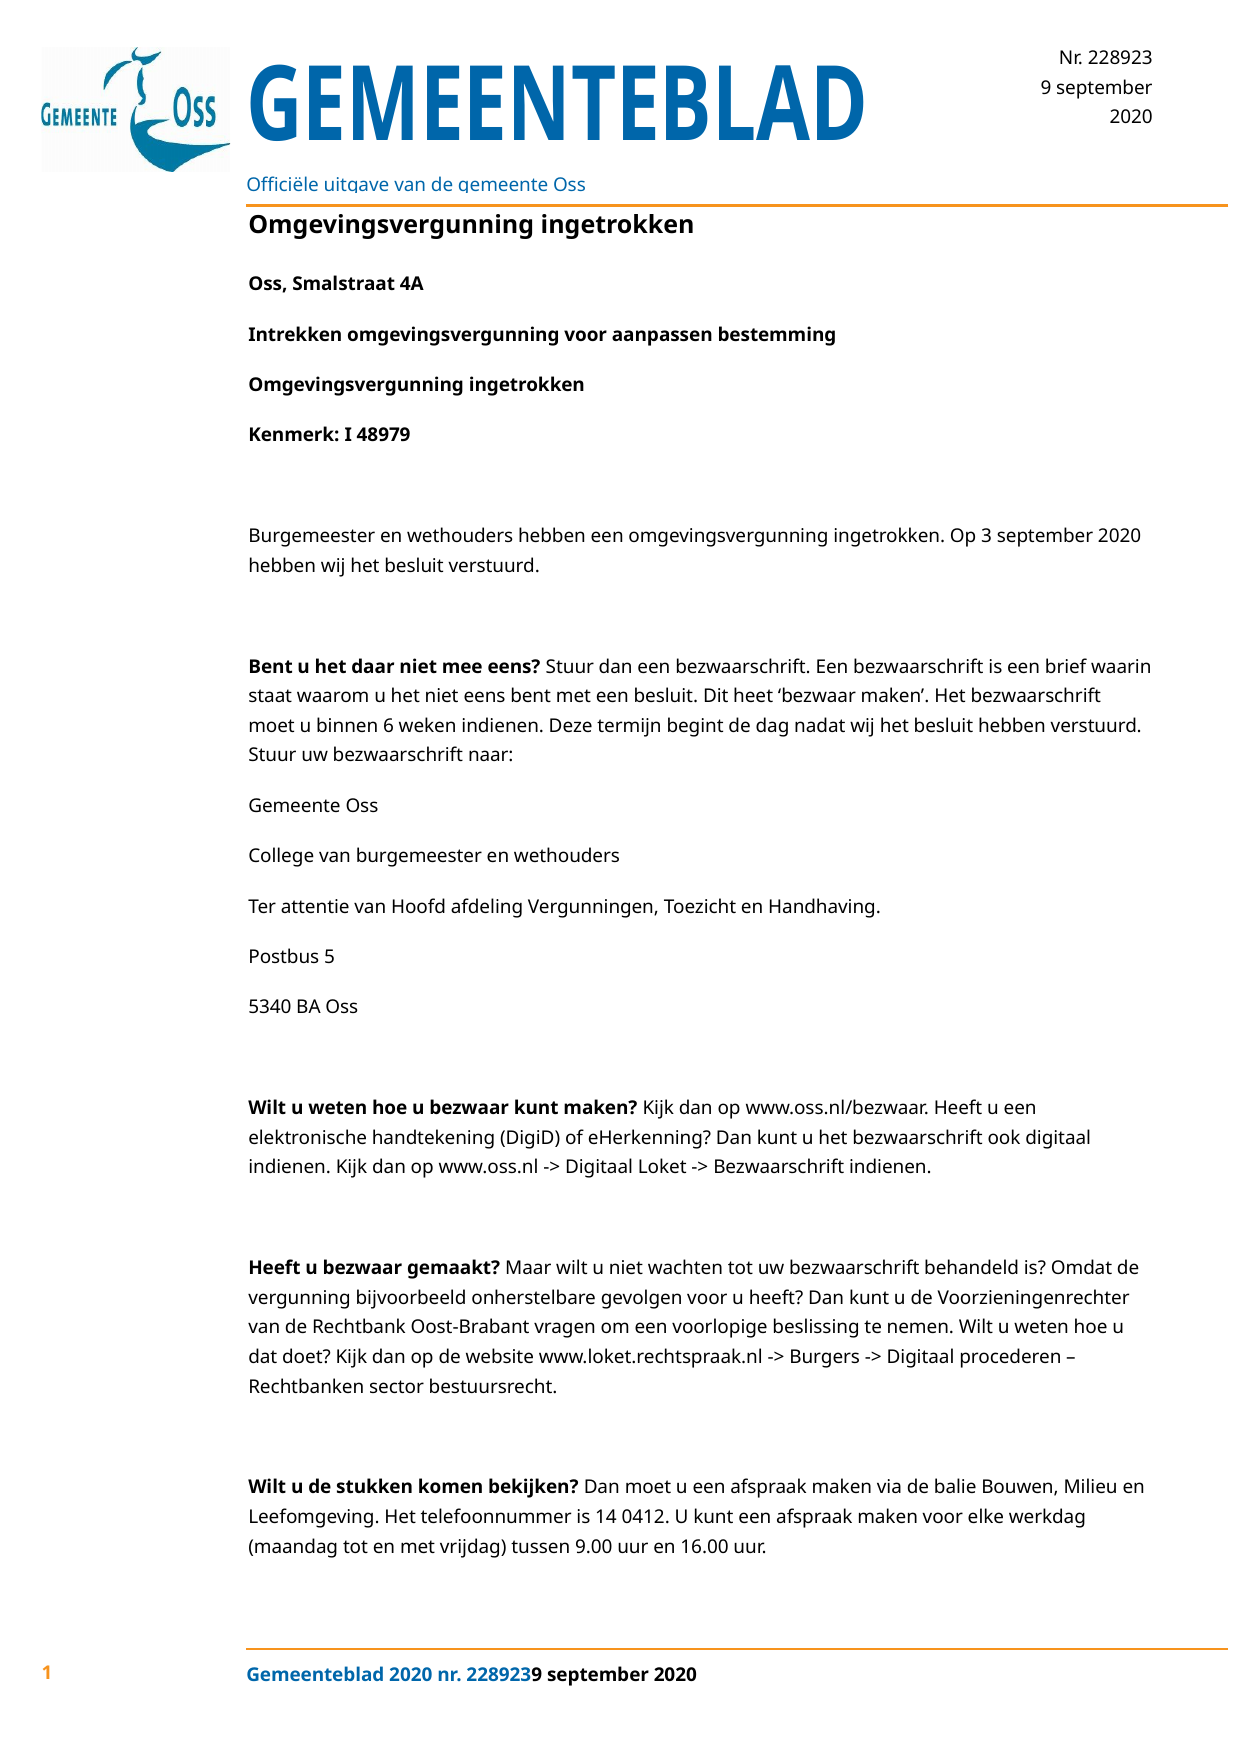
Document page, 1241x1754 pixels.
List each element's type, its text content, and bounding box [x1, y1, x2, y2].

text Wilt u de stukken komen bekijken? Dan moet u een afspraak maken via de balie Bouwen, Milieu en Leefomgeving. Het telefoonnummer is 14 0412. U kunt een afspraak maken voor elke werkdag (maandag tot en met vrijdag) tussen 9.00 uur en 16.00 uur. [248, 1474, 1152, 1558]
text Burgemeester en wethouders hebben een omgevingsvergunning ingetrokken. Op 3 september 2020 hebben wij het besluit verstuurd. [248, 522, 1152, 578]
text Postbus 5 [248, 943, 1152, 969]
text Intrekken omgevingsvergunning voor aanpassen bestemming [248, 321, 1152, 346]
text Bent u het daar niet mee eens? Stuur dan een bezwaarschrift. Een bezwaarschrift is een brief waarin staat waarom u het niet eens bent met een besluit. Dit heet ‘bezwaar maken’. Het bezwaarschrift moet u binnen 6 weken indienen. Deze termijn begint de dag nadat wij het besluit hebben verstuurd. Stuur uw bezwaarschrift naar: [248, 653, 1152, 767]
text Omgevingsvergunning ingetrokken [248, 371, 1152, 397]
text Heeft u bezwaar gemaakt? Maar wilt u niet wachten tot uw bezwaarschrift behandeld is? Omdat de vergunning bijvoorbeeld onherstelbare gevolgen voor u heeft? Dan kunt u de Voorzieningenrechter van de Rechtbank Oost-Brabant vragen om een voorlopige beslissing te nemen. Wilt u weten hoe u dat doet? Kijk dan op de website www.loket.rechtspraak.nl -> Burgers -> Digitaal procederen – Rechtbanken sector bestuursrecht. [248, 1254, 1152, 1398]
text College van burgemeester en wethouders [248, 842, 1152, 868]
text Omgevingsvergunning ingetrokken [248, 207, 1152, 241]
text Wilt u weten hoe u bezwaar kunt maken? Kijk dan op www.oss.nl/bezwaar. Heeft u een elektronische handtekening (DigiD) of eHerkenning? Dan kunt u het bezwaarschrift ook digitaal indienen. Kijk dan op www.oss.nl -> Digitaal Loket -> Bezwaarschrift indienen. [248, 1094, 1152, 1179]
text Kenmerk: I 48979 [248, 422, 1152, 447]
text Gemeente Oss [248, 792, 1152, 818]
text Ter attentie van Hoofd afdeling Vergunningen, Toezicht en Handhaving. [248, 893, 1152, 918]
text Oss, Smalstraat 4A [248, 270, 1152, 296]
text 5340 BA Oss [248, 994, 1152, 1019]
picture [41, 47, 231, 172]
